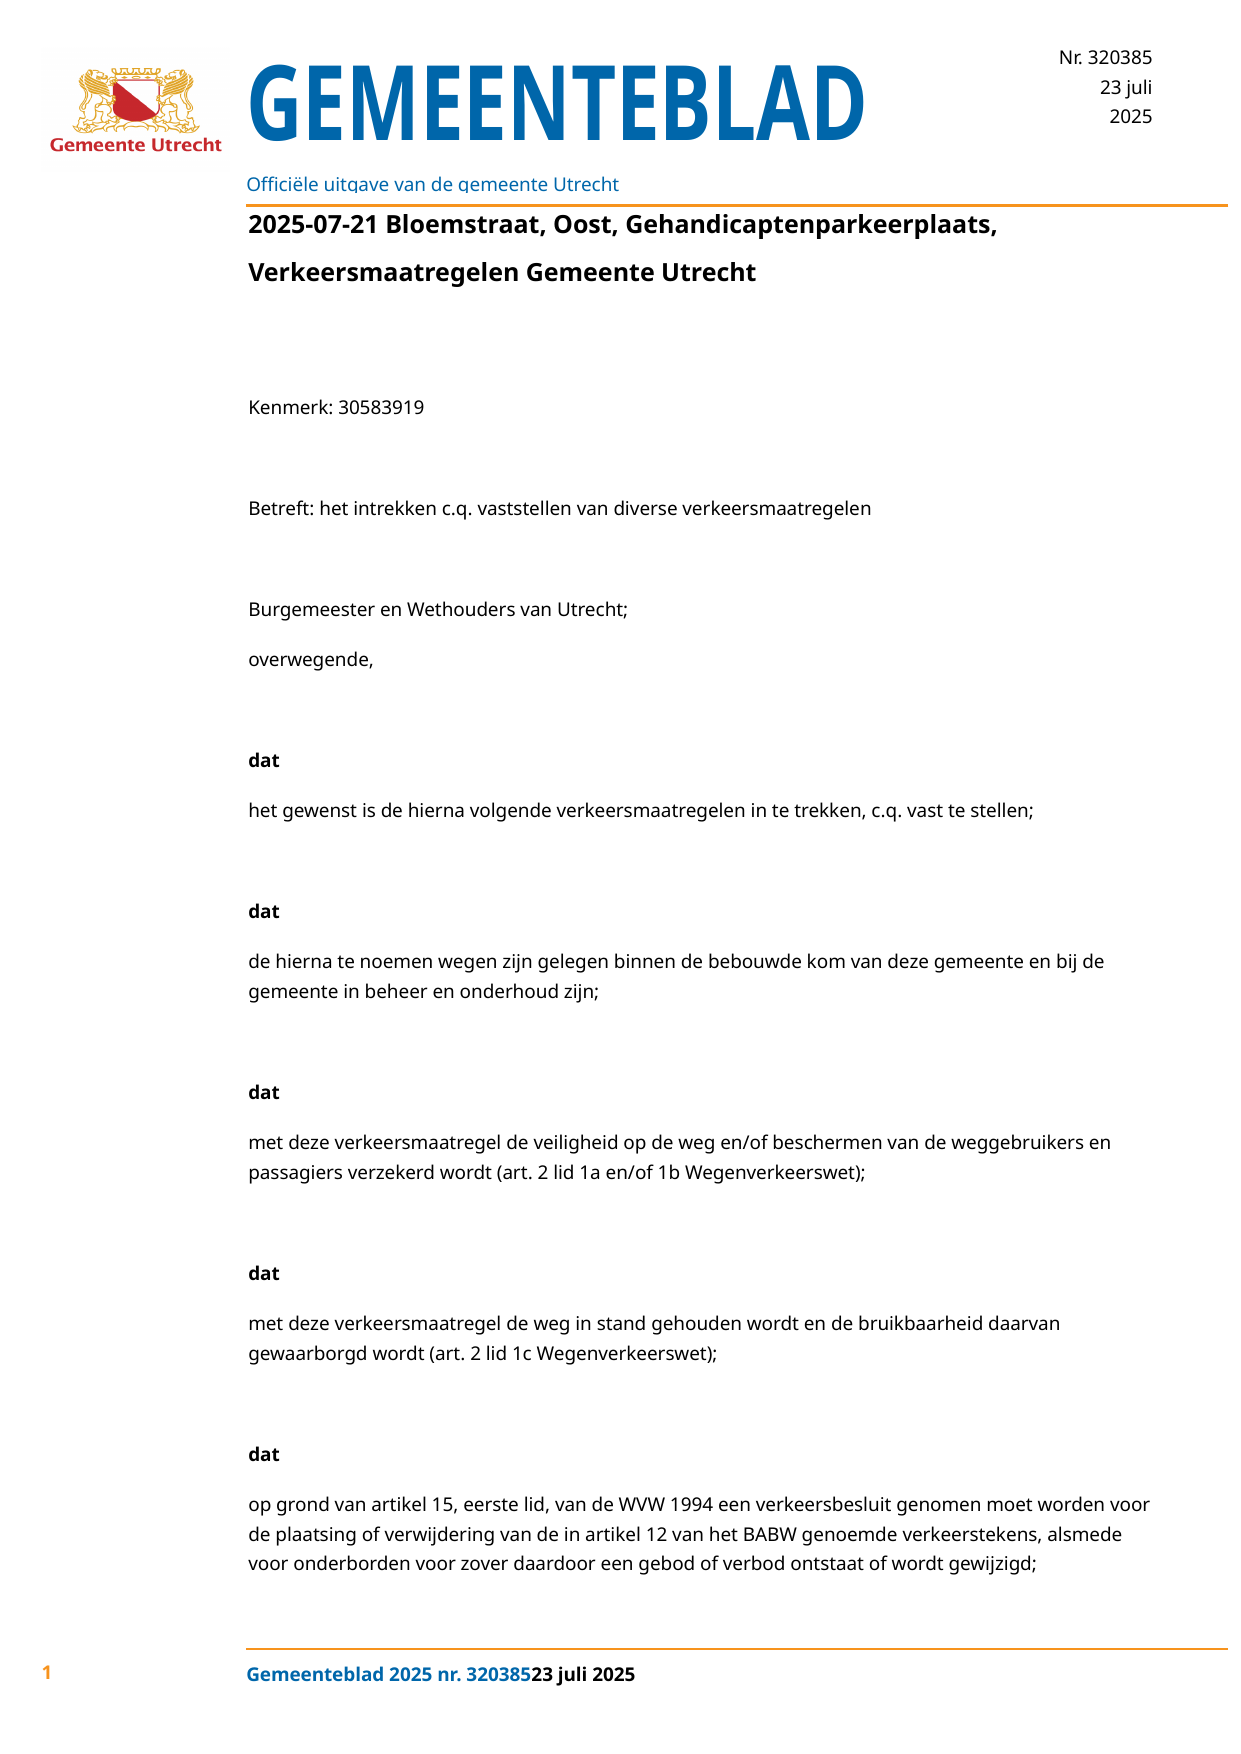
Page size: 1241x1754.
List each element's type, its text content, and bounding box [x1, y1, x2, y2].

text dat [248, 1441, 1152, 1466]
text dat [248, 747, 1152, 773]
text Betreft: het intrekken c.q. vaststellen van diverse verkeersmaatregelen [248, 495, 1152, 521]
text overwegende, [248, 646, 1152, 672]
text dat [248, 1079, 1152, 1105]
picture [41, 47, 231, 172]
text het gewenst is de hierna volgende verkeersmaatregelen in te trekken, c.q. vast te stellen; [248, 797, 1152, 823]
text de hierna te noemen wegen zijn gelegen binnen de bebouwde kom van deze gemeente en bij de gemeente in beheer en onderhoud zijn; [248, 949, 1152, 1004]
text op grond van artikel 15, eerste lid, van de WVW 1994 een verkeersbesluit genomen moet worden voor de plaatsing of verwijdering van de in artikel 12 van het BABW genoemde verkeerstekens, alsmede voor onderborden voor zover daardoor een gebod of verbod ontstaat of wordt gewijzigd; [248, 1491, 1152, 1576]
text 2025-07-21 Bloemstraat, Oost, Gehandicaptenparkeerplaats, Verkeersmaatregelen Gemeente Utrecht [248, 207, 1152, 288]
text Kenmerk: 30583919 [248, 394, 1152, 420]
text met deze verkeersmaatregel de weg in stand gehouden wordt en de bruikbaarheid daarvan gewaarborgd wordt (art. 2 lid 1c Wegenverkeerswet); [248, 1310, 1152, 1366]
text met deze verkeersmaatregel de veiligheid op de weg en/of beschermen van de weggebruikers en passagiers verzekerd wordt (art. 2 lid 1a en/of 1b Wegenverkeerswet); [248, 1129, 1152, 1185]
text dat [248, 1260, 1152, 1286]
text Burgemeester en Wethouders van Utrecht; [248, 596, 1152, 621]
text dat [248, 898, 1152, 924]
